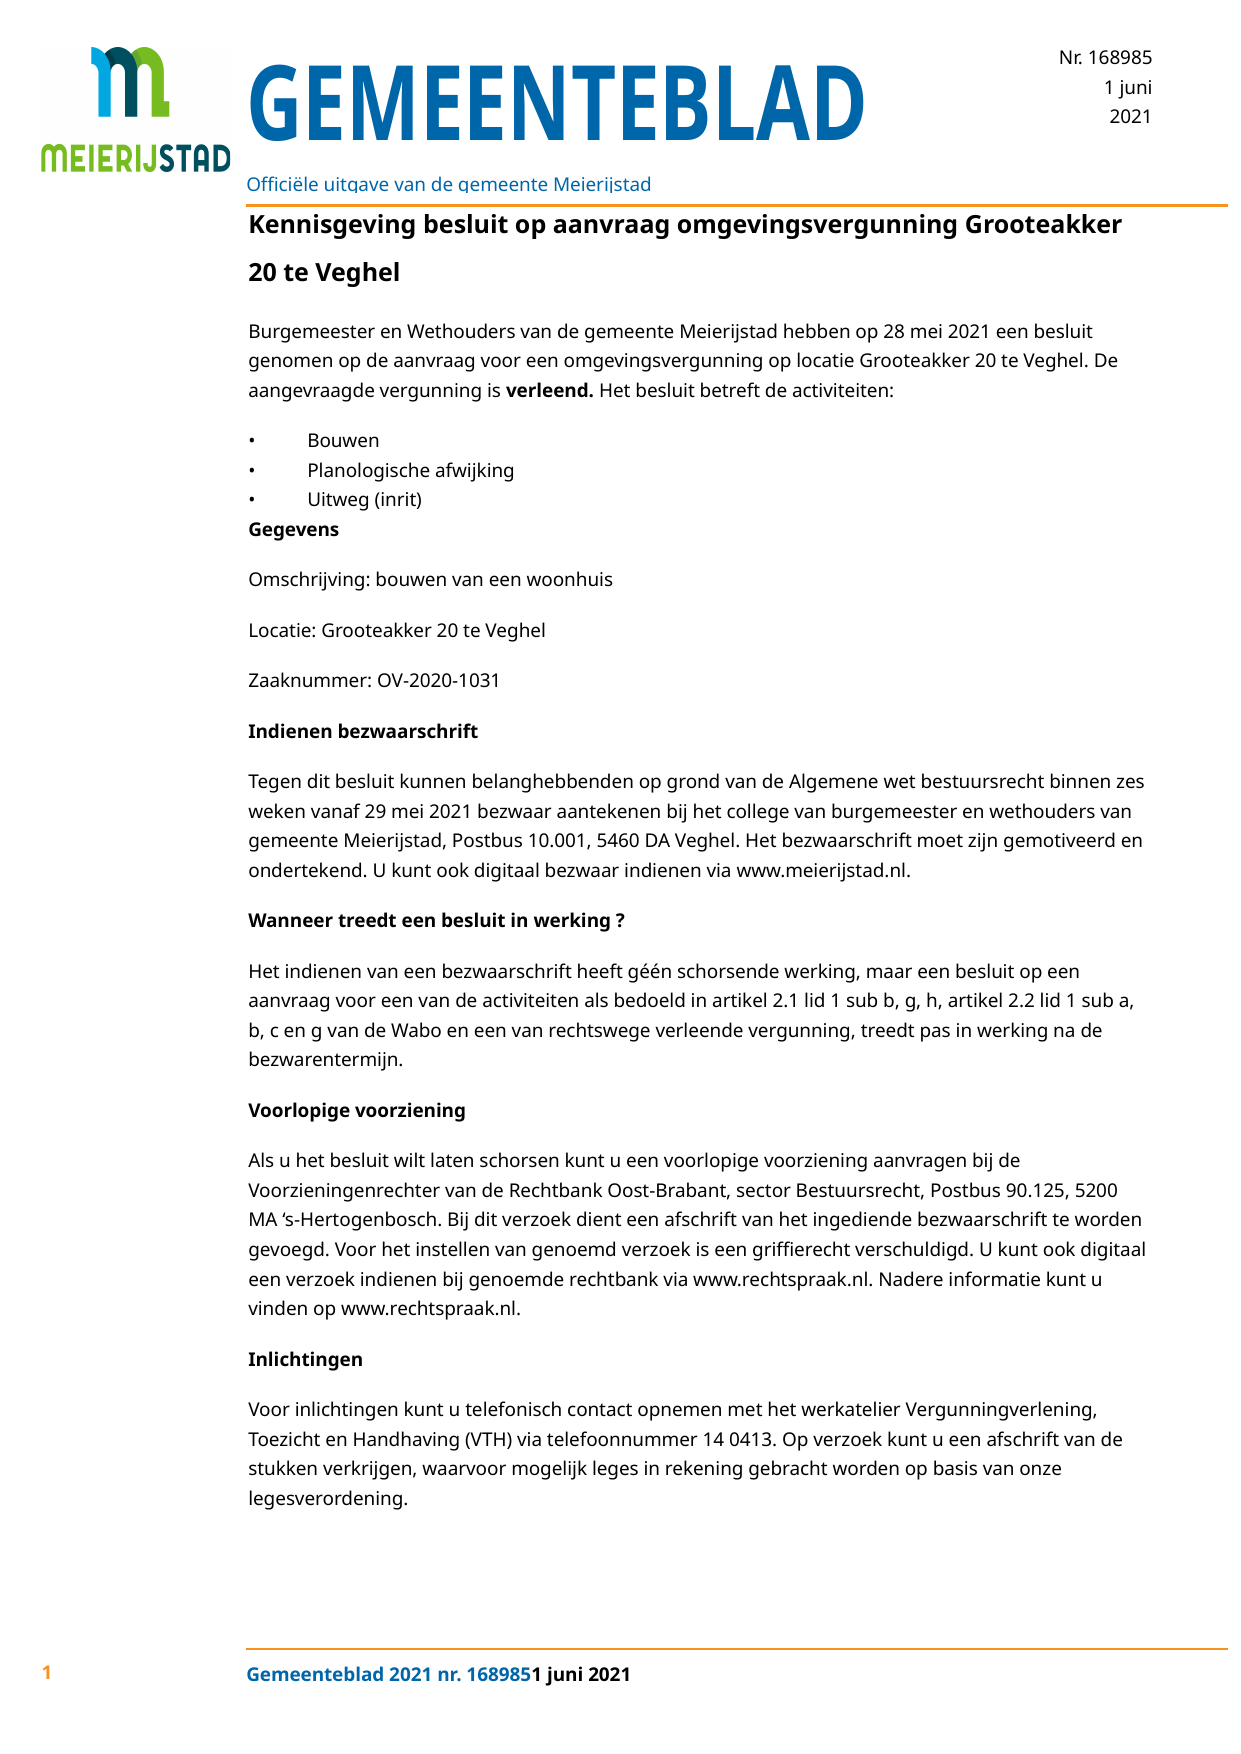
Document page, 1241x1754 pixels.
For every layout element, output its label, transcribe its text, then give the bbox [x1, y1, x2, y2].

text Burgemeester en Wethouders van de gemeente Meierijstad hebben op 28 mei 2021 een besluit genomen op de aanvraag voor een omgevingsvergunning op locatie Grooteakker 20 te Veghel. De aangevraagde vergunning is verleend. Het besluit betreft de activiteiten: [248, 318, 1152, 403]
picture [41, 47, 231, 172]
text Voor inlichtingen kunt u telefonisch contact opnemen met het werkatelier Vergunningverlening, Toezicht en Handhaving (VTH) via telefoonnummer 14 0413. Op verzoek kunt u een afschrift van de stukken verkrijgen, waarvoor mogelijk leges in rekening gebracht worden op basis van onze legesverordening. [248, 1396, 1152, 1511]
text Wanneer treedt een besluit in werking ? [248, 907, 1152, 933]
text Omschrijving: bouwen van een woonhuis [248, 567, 1152, 592]
list Planologische afwijking [248, 457, 1152, 483]
text Het indienen van een bezwaarschrift heeft géén schorsende werking, maar een besluit op een aanvraag voor een van de activiteiten als bedoeld in artikel 2.1 lid 1 sub b, g, h, artikel 2.2 lid 1 sub a, b, c en g van de Wabo en een van rechtswege verleende vergunning, treedt pas in werking na de bezwarentermijn. [248, 958, 1152, 1072]
list Uitweg (inrit) [248, 487, 1152, 512]
text Gegevens [248, 516, 1152, 542]
text Voorlopige voorziening [248, 1097, 1152, 1123]
list Bouwen [248, 427, 1152, 453]
text Kennisgeving besluit op aanvraag omgevingsvergunning Grooteakker 20 te Veghel [248, 207, 1152, 288]
text Zaaknummer: OV-2020-1031 [248, 667, 1152, 693]
text Inlichtingen [248, 1346, 1152, 1372]
text Tegen dit besluit kunnen belanghebbenden op grond van de Algemene wet bestuursrecht binnen zes weken vanaf 29 mei 2021 bezwaar aantekenen bij het college van burgemeester en wethouders van gemeente Meierijstad, Postbus 10.001, 5460 DA Veghel. Het bezwaarschrift moet zijn gemotiveerd en ondertekend. U kunt ook digitaal bezwaar indienen via www.meierijstad.nl. [248, 768, 1152, 883]
text Als u het besluit wilt laten schorsen kunt u een voorlopige voorziening aanvragen bij de Voorzieningenrechter van de Rechtbank Oost-Brabant, sector Bestuursrecht, Postbus 90.125, 5200 MA ‘s-Hertogenbosch. Bij dit verzoek dient een afschrift van het ingediende bezwaarschrift te worden gevoegd. Voor het instellen van genoemd verzoek is een griffierecht verschuldigd. U kunt ook digitaal een verzoek indienen bij genoemde rechtbank via www.rechtspraak.nl. Nadere informatie kunt u vinden op www.rechtspraak.nl. [248, 1147, 1152, 1321]
text Indienen bezwaarschrift [248, 718, 1152, 744]
text Locatie: Grooteakker 20 te Veghel [248, 617, 1152, 643]
